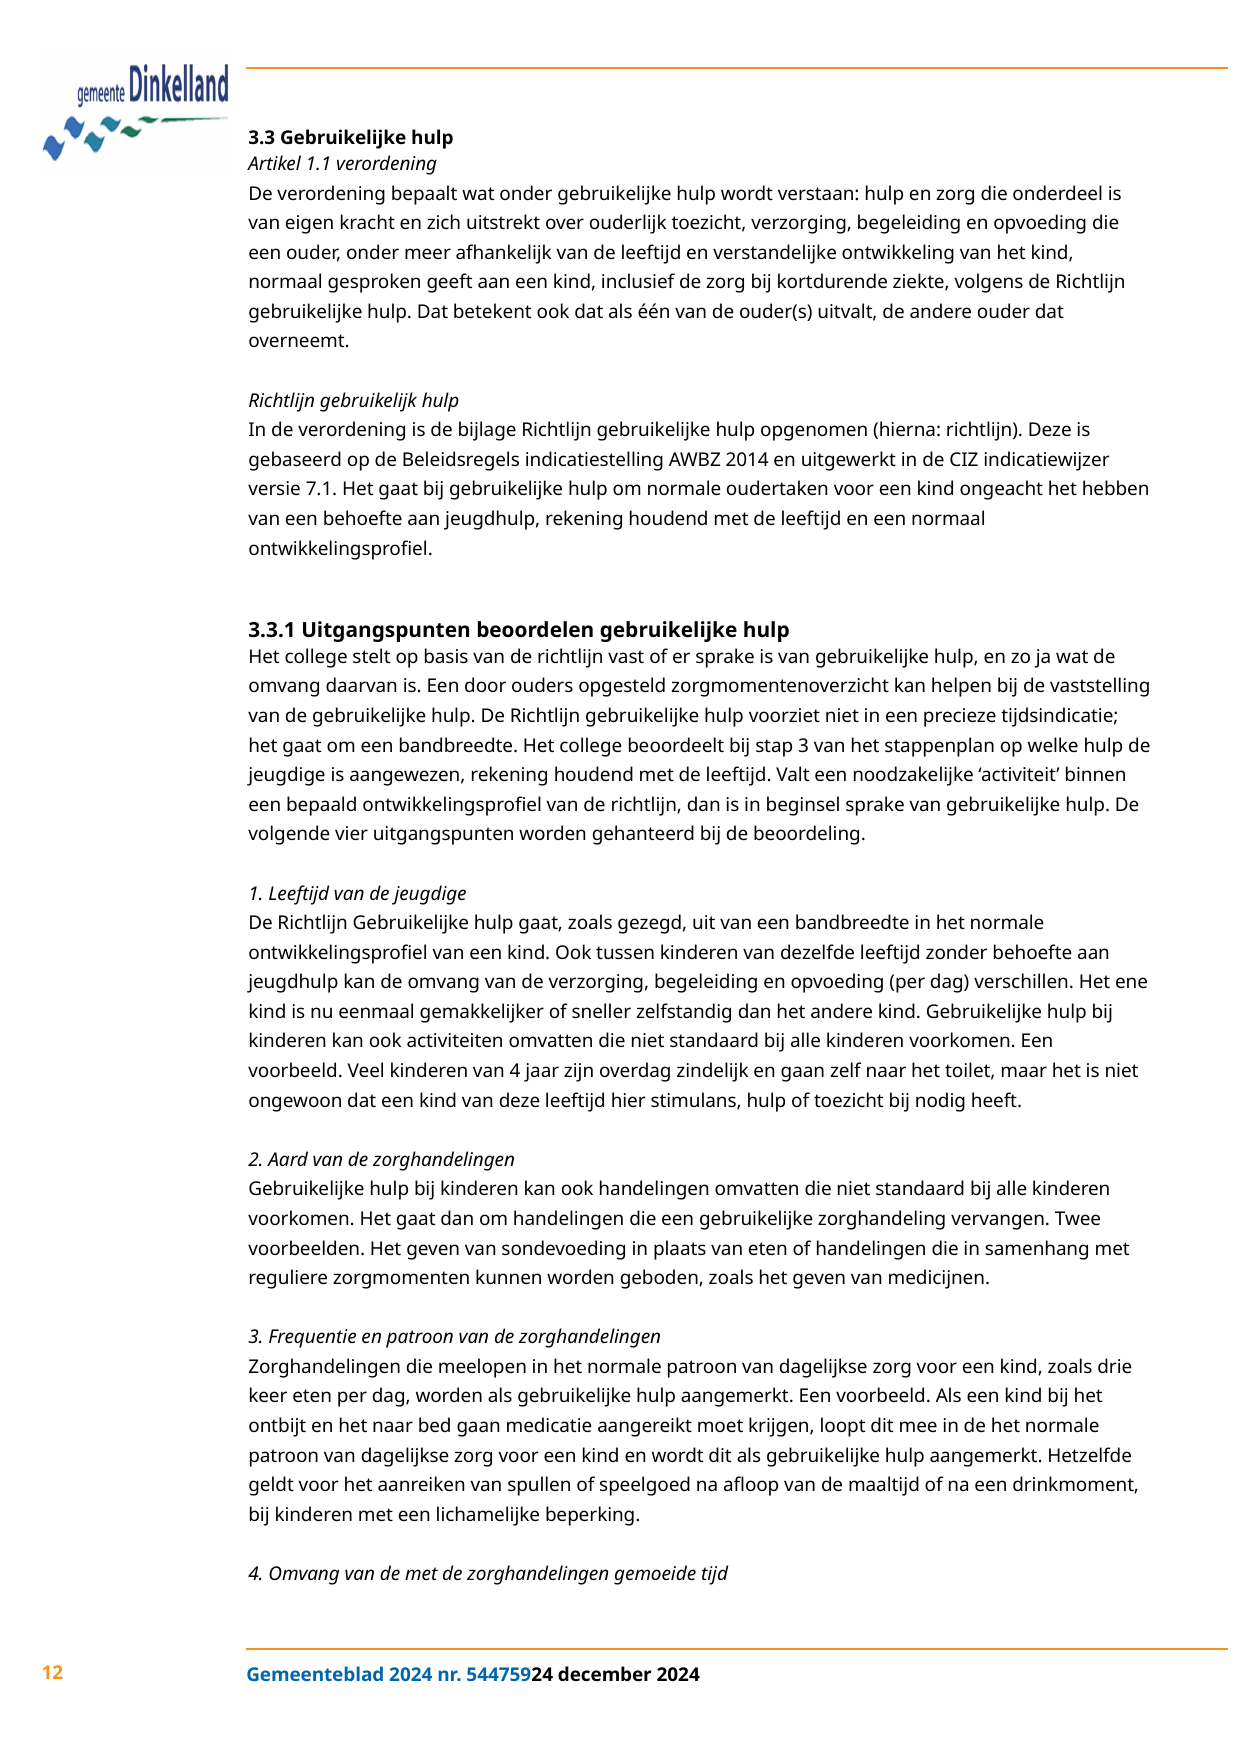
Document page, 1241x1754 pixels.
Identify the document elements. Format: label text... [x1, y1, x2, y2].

text Artikel 1.1 verordening [248, 150, 1152, 176]
text 4. Omvang van de met de zorghandelingen gemoeide tijd [248, 1560, 1152, 1586]
picture [41, 47, 231, 172]
text 3. Frequentie en patroon van de zorghandelingen [248, 1323, 1152, 1349]
text 3.3 Gebruikelijke hulp [248, 124, 1152, 150]
text Richtlijn gebruikelijk hulp [248, 387, 1152, 412]
text 2. Aard van de zorghandelingen [248, 1146, 1152, 1172]
text 3.3.1 Uitgangspunten beoordelen gebruikelijke hulp [248, 615, 1152, 643]
text In de verordening is de bijlage Richtlijn gebruikelijke hulp opgenomen (hierna: richtlijn). Deze is gebaseerd op de Beleidsregels indicatiestelling AWBZ 2014 en uitgewerkt in de CIZ indicatiewijzer versie 7.1. Het gaat bij gebruikelijke hulp om normale oudertaken voor een kind ongeacht het hebben van een behoefte aan jeugdhulp, rekening houdend met de leeftijd en een normaal ontwikkelingsprofiel. [248, 416, 1152, 560]
text Gebruikelijke hulp bij kinderen kan ook handelingen omvatten die niet standaard bij alle kinderen voorkomen. Het gaat dan om handelingen die een gebruikelijke zorghandeling vervangen. Twee voorbeelden. Het geven van sondevoeding in plaats van eten of handelingen die in samenhang met reguliere zorgmomenten kunnen worden geboden, zoals het geven van medicijnen. [248, 1176, 1152, 1290]
text 1. Leeftijd van de jeugdige [248, 880, 1152, 906]
text De verordening bepaalt wat onder gebruikelijke hulp wordt verstaan: hulp en zorg die onderdeel is van eigen kracht en zich uitstrekt over ouderlijk toezicht, verzorging, begeleiding en opvoeding die een ouder, onder meer afhankelijk van de leeftijd en verstandelijke ontwikkeling van het kind, normaal gesproken geeft aan een kind, inclusief de zorg bij kortdurende ziekte, volgens de Richtlijn gebruikelijke hulp. Dat betekent ook dat als één van de ouder(s) uitvalt, de andere ouder dat overneemt. [248, 180, 1152, 353]
text Zorghandelingen die meelopen in het normale patroon van dagelijkse zorg voor een kind, zoals drie keer eten per dag, worden als gebruikelijke hulp aangemerkt. Een voorbeeld. Als een kind bij het ontbijt en het naar bed gaan medicatie aangereikt moet krijgen, loopt dit mee in de het normale patroon van dagelijkse zorg voor een kind en wordt dit als gebruikelijke hulp aangemerkt. Hetzelfde geldt voor het aanreiken van spullen of speelgoed na afloop van de maaltijd of na een drinkmoment, bij kinderen met een lichamelijke beperking. [248, 1353, 1152, 1527]
text Het college stelt op basis van de richtlijn vast of er sprake is van gebruikelijke hulp, en zo ja wat de omvang daarvan is. Een door ouders opgesteld zorgmomentenoverzicht kan helpen bij de vaststelling van de gebruikelijke hulp. De Richtlijn gebruikelijke hulp voorziet niet in een precieze tijdsindicatie; het gaat om een bandbreedte. Het college beoordeelt bij stap 3 van het stappenplan op welke hulp de jeugdige is aangewezen, rekening houdend met de leeftijd. Valt een noodzakelijke ‘activiteit’ binnen een bepaald ontwikkelingsprofiel van de richtlijn, dan is in beginsel sprake van gebruikelijke hulp. De volgende vier uitgangspunten worden gehanteerd bij de beoordeling. [248, 643, 1152, 846]
text De Richtlijn Gebruikelijke hulp gaat, zoals gezegd, uit van een bandbreedte in het normale ontwikkelingsprofiel van een kind. Ook tussen kinderen van dezelfde leeftijd zonder behoefte aan jeugdhulp kan de omvang van de verzorging, begeleiding en opvoeding (per dag) verschillen. Het ene kind is nu eenmaal gemakkelijker of sneller zelfstandig dan het andere kind. Gebruikelijke hulp bij kinderen kan ook activiteiten omvatten die niet standaard bij alle kinderen voorkomen. Een voorbeeld. Veel kinderen van 4 jaar zijn overdag zindelijk en gaan zelf naar het toilet, maar het is niet ongewoon dat een kind van deze leeftijd hier stimulans, hulp of toezicht bij nodig heeft. [248, 909, 1152, 1113]
